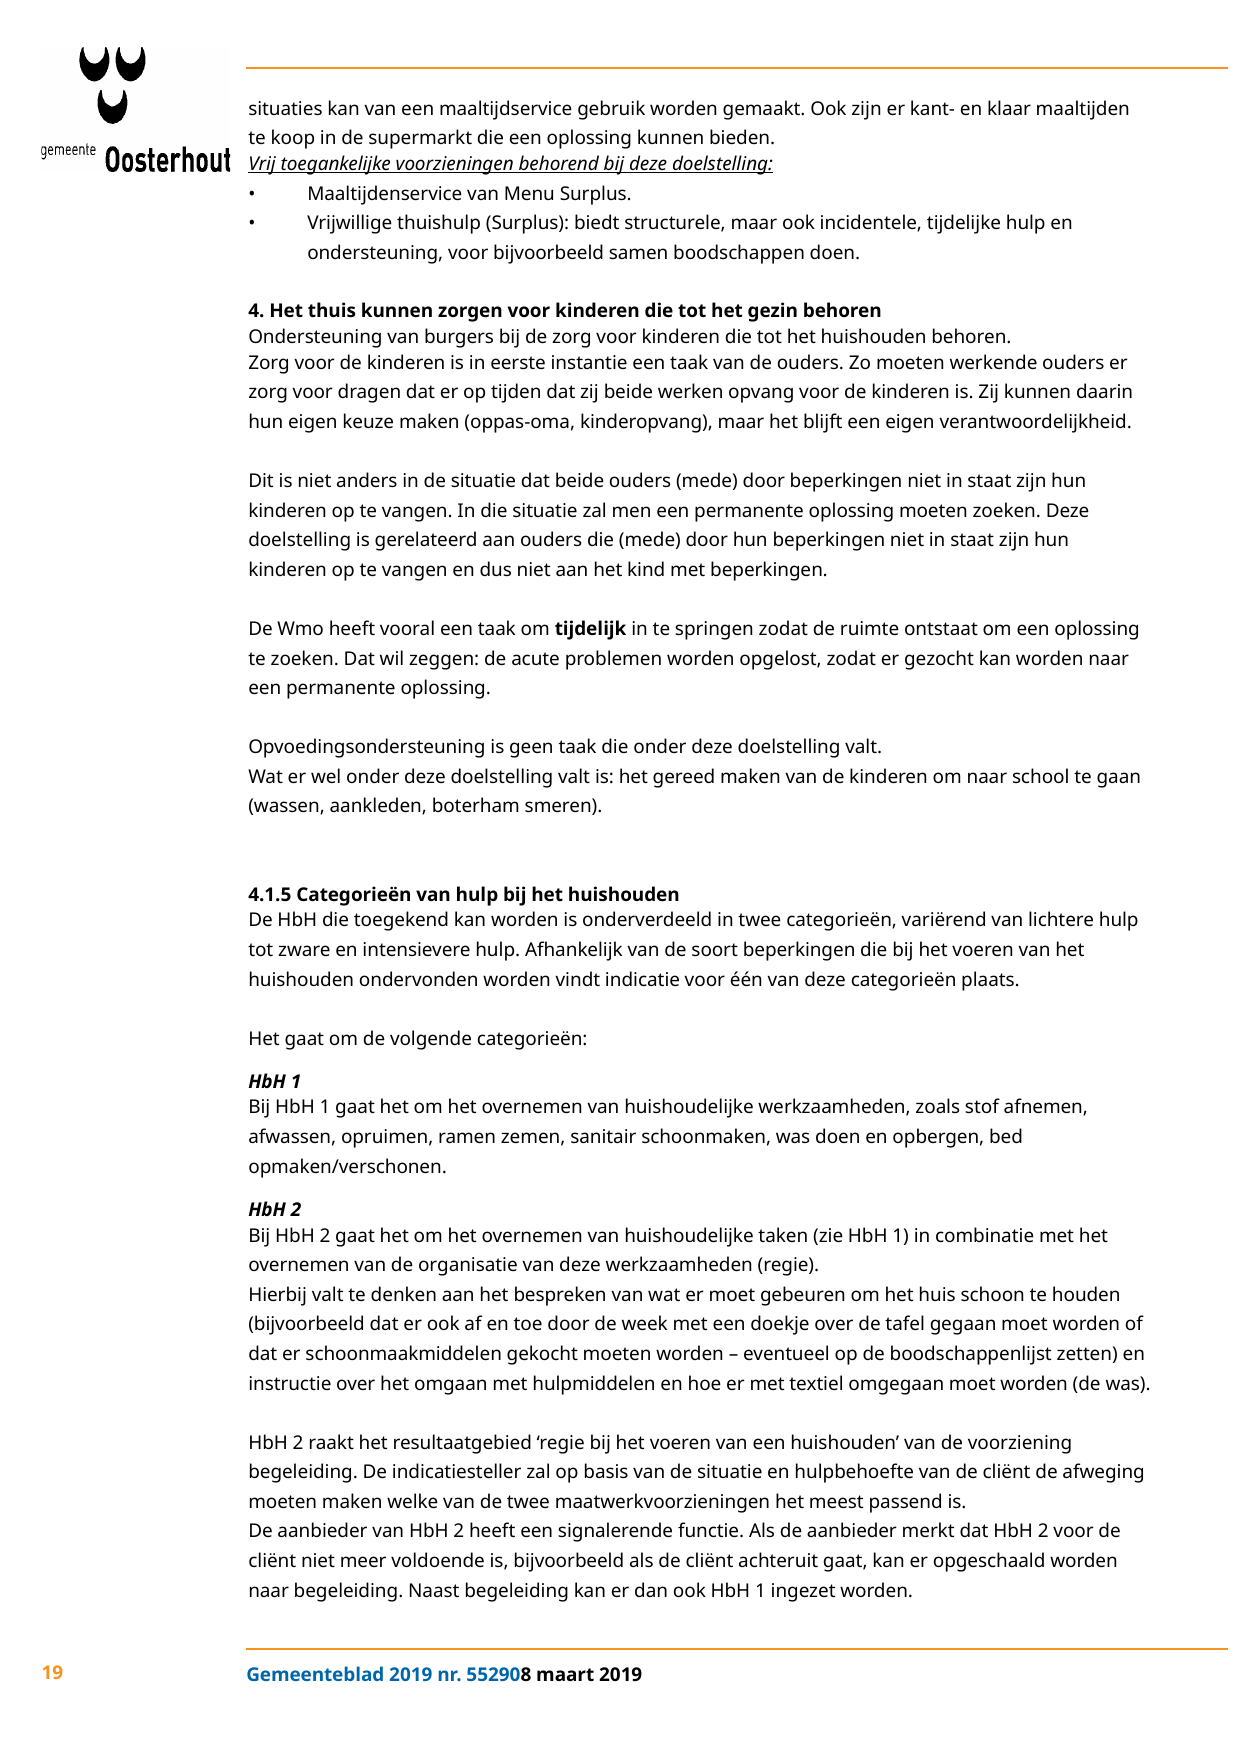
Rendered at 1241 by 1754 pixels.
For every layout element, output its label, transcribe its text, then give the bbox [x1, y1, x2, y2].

table_cell Zorg voor de kinderen is in eerste instantie een taak van de ouders. Zo moeten werkende ouders er zorg voor dragen dat er op tijden dat zij beide werken opvang voor de kinderen is. Zij kunnen daarin hun eigen keuze maken (oppas-oma, kinderopvang), maar het blijft een eigen verantwoordelijkheid. Dit is niet anders in de situatie dat beide ouders (mede) door beperkingen niet in staat zijn hun kinderen op te vangen. In die situatie zal men een permanente oplossing moeten zoeken. Deze doelstelling is gerelateerd aan ouders die (mede) door hun beperkingen niet in staat zijn hun kinderen op te vangen en dus niet aan het kind met beperkingen. De Wmo heeft vooral een taak om tijdelijk in te springen zodat de ruimte ontstaat om een oplossing te zoeken. Dat wil zeggen: de acute problemen worden opgelost, zodat er gezocht kan worden naar een permanente oplossing. Opvoedingsondersteuning is geen taak die onder deze doelstelling valt. Wat er wel onder deze doelstelling valt is: het gereed maken van de kinderen om naar school te gaan (wassen, aankleden, boterham smeren). [248, 349, 1152, 848]
table_cell Ondersteuning van burgers bij de zorg voor kinderen die tot het huishouden behoren. [248, 323, 1152, 349]
text HbH 2 raakt het resultaatgebied ‘regie bij het voeren van een huishouden’ van de voorziening begeleiding. De indicatiesteller zal op basis van de situatie en hulpbehoefte van de cliënt de afweging moeten maken welke van de twee maatwerkvoorzieningen het meest passend is. [248, 1429, 1152, 1514]
table_cell Vrij toegankelijke voorzieningen behorend bij deze doelstelling: Maaltijdenservice van Menu Surplus. Vrijwillige thuishulp (Surplus): biedt structurele, maar ook incidentele, tijdelijke hulp en ondersteuning, voor bijvoorbeeld samen boodschappen doen. [248, 150, 1152, 264]
text HbH 2 [248, 1196, 1152, 1222]
text Bij HbH 2 gaat het om het overnemen van huishoudelijke taken (zie HbH 1) in combinatie met het overnemen van de organisatie van deze werkzaamheden (regie). [248, 1222, 1152, 1277]
text Bij HbH 1 gaat het om het overnemen van huishoudelijke werkzaamheden, zoals stof afnemen, afwassen, opruimen, ramen zemen, sanitair schoonmaken, was doen en opbergen, bed opmaken/verschonen. [248, 1094, 1152, 1179]
text HbH 1 [248, 1068, 1152, 1094]
text Het gaat om de volgende categorieën: [248, 1025, 1152, 1051]
table_cell situaties kan van een maaltijdservice gebruik worden gemaakt. Ook zijn er kant- en klaar maaltijden te koop in de supermarkt die een oplossing kunnen bieden. [248, 95, 1152, 150]
text De HbH die toegekend kan worden is onderverdeeld in twee categorieën, variërend van lichtere hulp tot zware en intensievere hulp. Afhankelijk van de soort beperkingen die bij het voeren van het huishouden ondervonden worden vindt indicatie voor één van deze categorieën plaats. [248, 907, 1152, 991]
table_header 4. Het thuis kunnen zorgen voor kinderen die tot het gezin behoren [248, 298, 1152, 323]
picture [41, 47, 231, 172]
text 4.1.5 Categorieën van hulp bij het huishouden [248, 881, 1152, 907]
text Hierbij valt te denken aan het bespreken van wat er moet gebeuren om het huis schoon te houden (bijvoorbeeld dat er ook af en toe door de week met een doekje over de tafel gegaan moet worden of dat er schoonmaakmiddelen gekocht moeten worden – eventueel op de boodschappenlijst zetten) en instructie over het omgaan met hulpmiddelen en hoe er met textiel omgegaan moet worden (de was). [248, 1281, 1152, 1395]
text De aanbieder van HbH 2 heeft een signalerende functie. Als de aanbieder merkt dat HbH 2 voor de cliënt niet meer voldoende is, bijvoorbeeld als de cliënt achteruit gaat, kan er opgeschaald worden naar begeleiding. Naast begeleiding kan er dan ook HbH 1 ingezet worden. [248, 1518, 1152, 1602]
